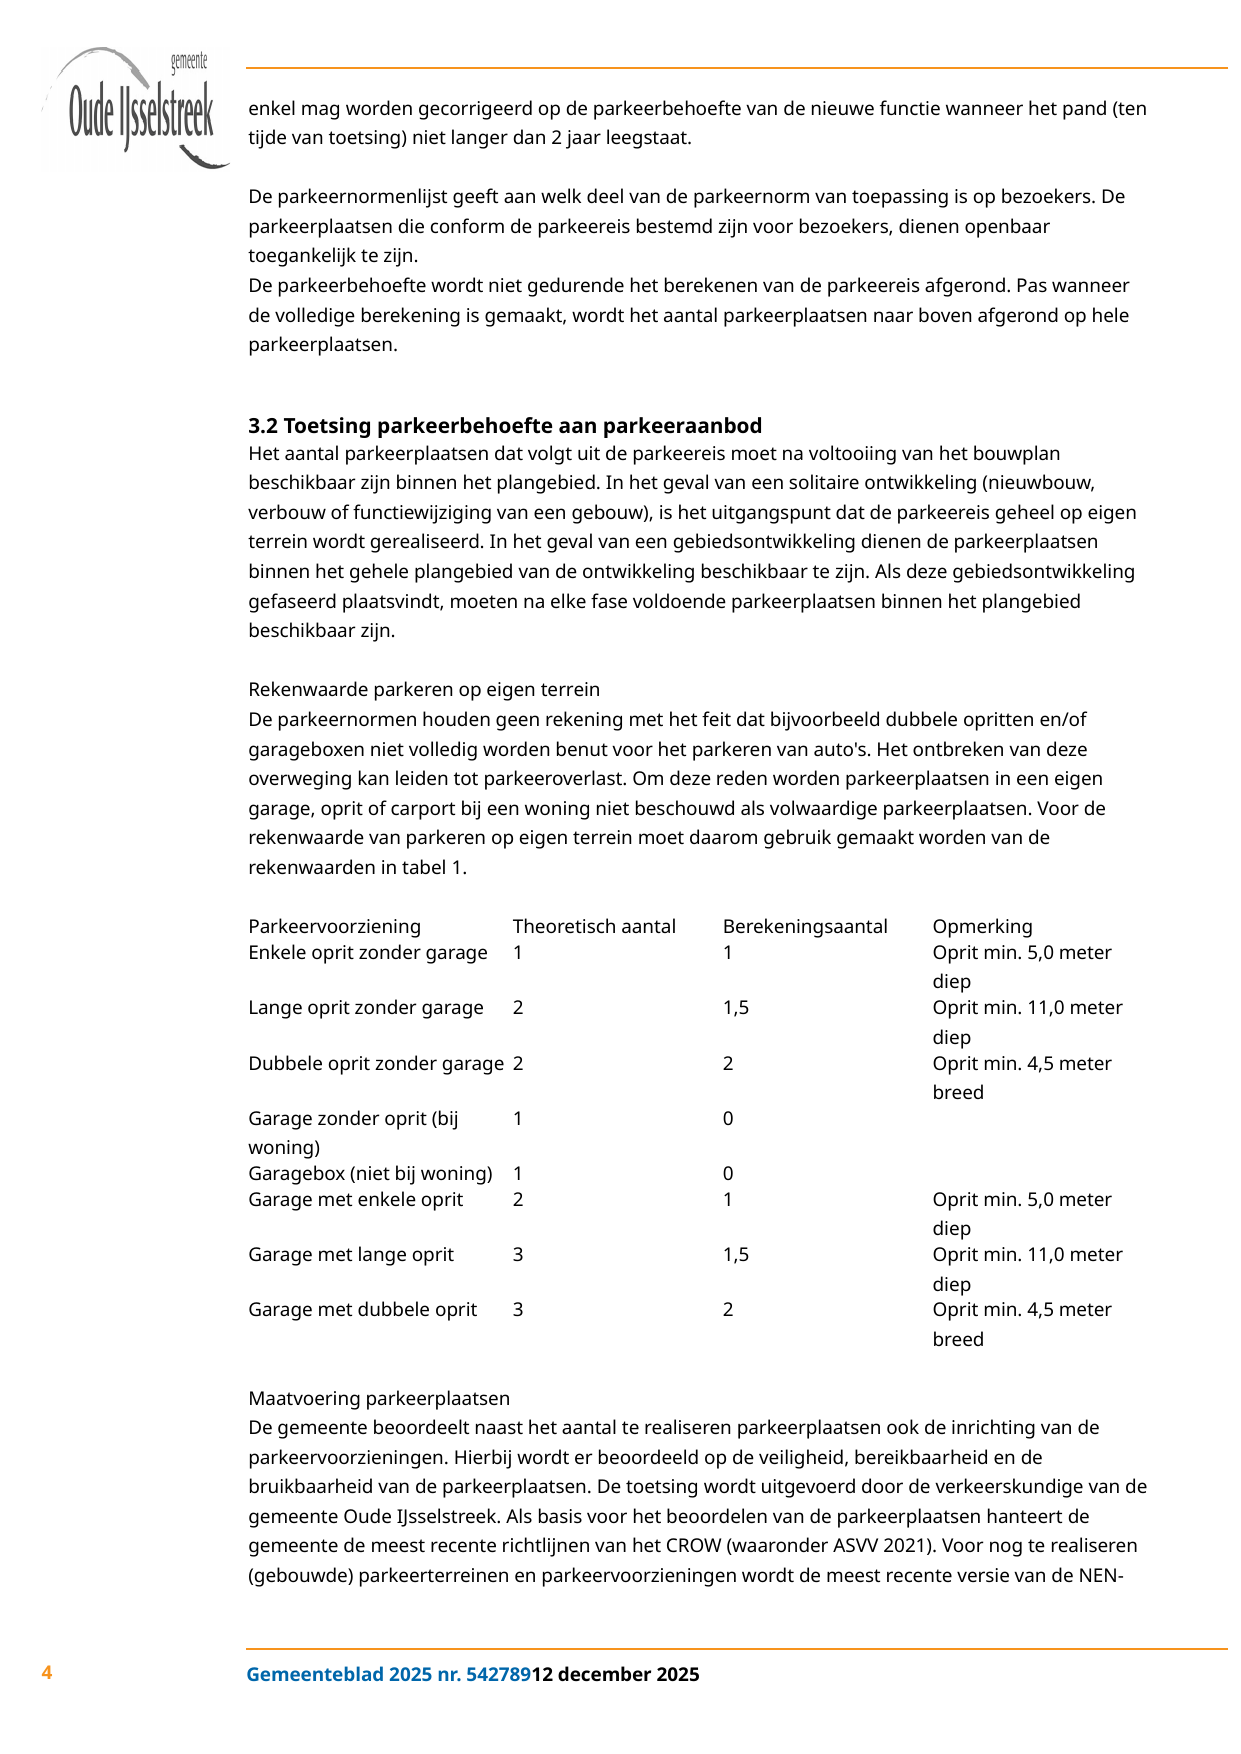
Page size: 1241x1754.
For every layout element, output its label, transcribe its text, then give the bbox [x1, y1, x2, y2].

text De parkeerbehoefte wordt niet gedurende het berekenen van de parkeereis afgerond. Pas wanneer de volledige berekening is gemaakt, wordt het aantal parkeerplaatsen naar boven afgerond op hele parkeerplaatsen. [248, 272, 1152, 357]
table_cell 2 [513, 1050, 723, 1105]
table_cell Enkele oprit zonder garage [248, 939, 513, 994]
table_cell 0 [723, 1105, 932, 1160]
text enkel mag worden gecorrigeerd op de parkeerbehoefte van de nieuwe functie wanneer het pand (ten tijde van toetsing) niet langer dan 2 jaar leegstaat. [248, 95, 1152, 150]
table_cell 2 [513, 994, 723, 1050]
table_cell 2 [513, 1186, 723, 1241]
picture [41, 47, 231, 172]
table_cell [933, 1160, 1152, 1186]
table_cell Garagebox (niet bij woning) [248, 1160, 513, 1186]
text 3.2 Toetsing parkeerbehoefte aan parkeeraanbod [248, 411, 1152, 440]
table_cell 2 [723, 1297, 932, 1352]
table_cell 3 [513, 1241, 723, 1297]
table_cell 0 [723, 1160, 932, 1186]
table_cell [933, 1105, 1152, 1160]
table_cell Lange oprit zonder garage [248, 994, 513, 1050]
table_header Parkeervoorziening [248, 913, 513, 939]
text De gemeente beoordeelt naast het aantal te realiseren parkeerplaatsen ook de inrichting van de parkeervoorzieningen. Hierbij wordt er beoordeeld op de veiligheid, bereikbaarheid en de bruikbaarheid van de parkeerplaatsen. De toetsing wordt uitgevoerd door de verkeerskundige van de gemeente Oude IJsselstreek. Als basis voor het beoordelen van de parkeerplaatsen hanteert de gemeente de meest recente richtlijnen van het CROW (waaronder ASVV 2021). Voor nog te realiseren (gebouwde) parkeerterreinen en parkeervoorzieningen wordt de meest recente versie van de NEN- [248, 1414, 1152, 1588]
table_cell Oprit min. 11,0 meter diep [933, 1241, 1152, 1297]
table_header Theoretisch aantal [513, 913, 723, 939]
table_cell 1,5 [723, 994, 932, 1050]
table_cell Oprit min. 5,0 meter diep [933, 939, 1152, 994]
table_cell Oprit min. 5,0 meter diep [933, 1186, 1152, 1241]
table_cell Garage met dubbele oprit [248, 1297, 513, 1352]
table_cell 1 [513, 939, 723, 994]
text De parkeernormen houden geen rekening met het feit dat bijvoorbeeld dubbele opritten en/of garageboxen niet volledig worden benut voor het parkeren van auto's. Het ontbreken van deze overweging kan leiden tot parkeeroverlast. Om deze reden worden parkeerplaatsen in een eigen garage, oprit of carport bij een woning niet beschouwd als volwaardige parkeerplaatsen. Voor de rekenwaarde van parkeren op eigen terrein moet daarom gebruik gemaakt worden van de rekenwaarden in tabel 1. [248, 706, 1152, 880]
table_cell 2 [723, 1050, 932, 1105]
text Rekenwaarde parkeren op eigen terrein [248, 677, 1152, 702]
table_cell Oprit min. 4,5 meter breed [933, 1050, 1152, 1105]
table_cell Oprit min. 4,5 meter breed [933, 1297, 1152, 1352]
table_cell 3 [513, 1297, 723, 1352]
table_cell 1 [723, 1186, 932, 1241]
table_cell Dubbele oprit zonder garage [248, 1050, 513, 1105]
table_header Opmerking [933, 913, 1152, 939]
table_cell 1 [513, 1105, 723, 1160]
table_cell 1 [723, 939, 932, 994]
table_cell Garage zonder oprit (bij woning) [248, 1105, 513, 1160]
text Het aantal parkeerplaatsen dat volgt uit de parkeereis moet na voltooiing van het bouwplan beschikbaar zijn binnen het plangebied. In het geval van een solitaire ontwikkeling (nieuwbouw, verbouw of functiewijziging van een gebouw), is het uitgangspunt dat de parkeereis geheel op eigen terrein wordt gerealiseerd. In het geval van een gebiedsontwikkeling dienen de parkeerplaatsen binnen het gehele plangebied van de ontwikkeling beschikbaar te zijn. Als deze gebiedsontwikkeling gefaseerd plaatsvindt, moeten na elke fase voldoende parkeerplaatsen binnen het plangebied beschikbaar zijn. [248, 440, 1152, 643]
text Maatvoering parkeerplaatsen [248, 1385, 1152, 1411]
table_cell 1,5 [723, 1241, 932, 1297]
table_cell Garage met lange oprit [248, 1241, 513, 1297]
table_cell 1 [513, 1160, 723, 1186]
text De parkeernormenlijst geeft aan welk deel van de parkeernorm van toepassing is op bezoekers. De parkeerplaatsen die conform de parkeereis bestemd zijn voor bezoekers, dienen openbaar toegankelijk te zijn. [248, 183, 1152, 268]
table_cell Garage met enkele oprit [248, 1186, 513, 1241]
table_cell Oprit min. 11,0 meter diep [933, 994, 1152, 1050]
table_header Berekeningsaantal [723, 913, 932, 939]
